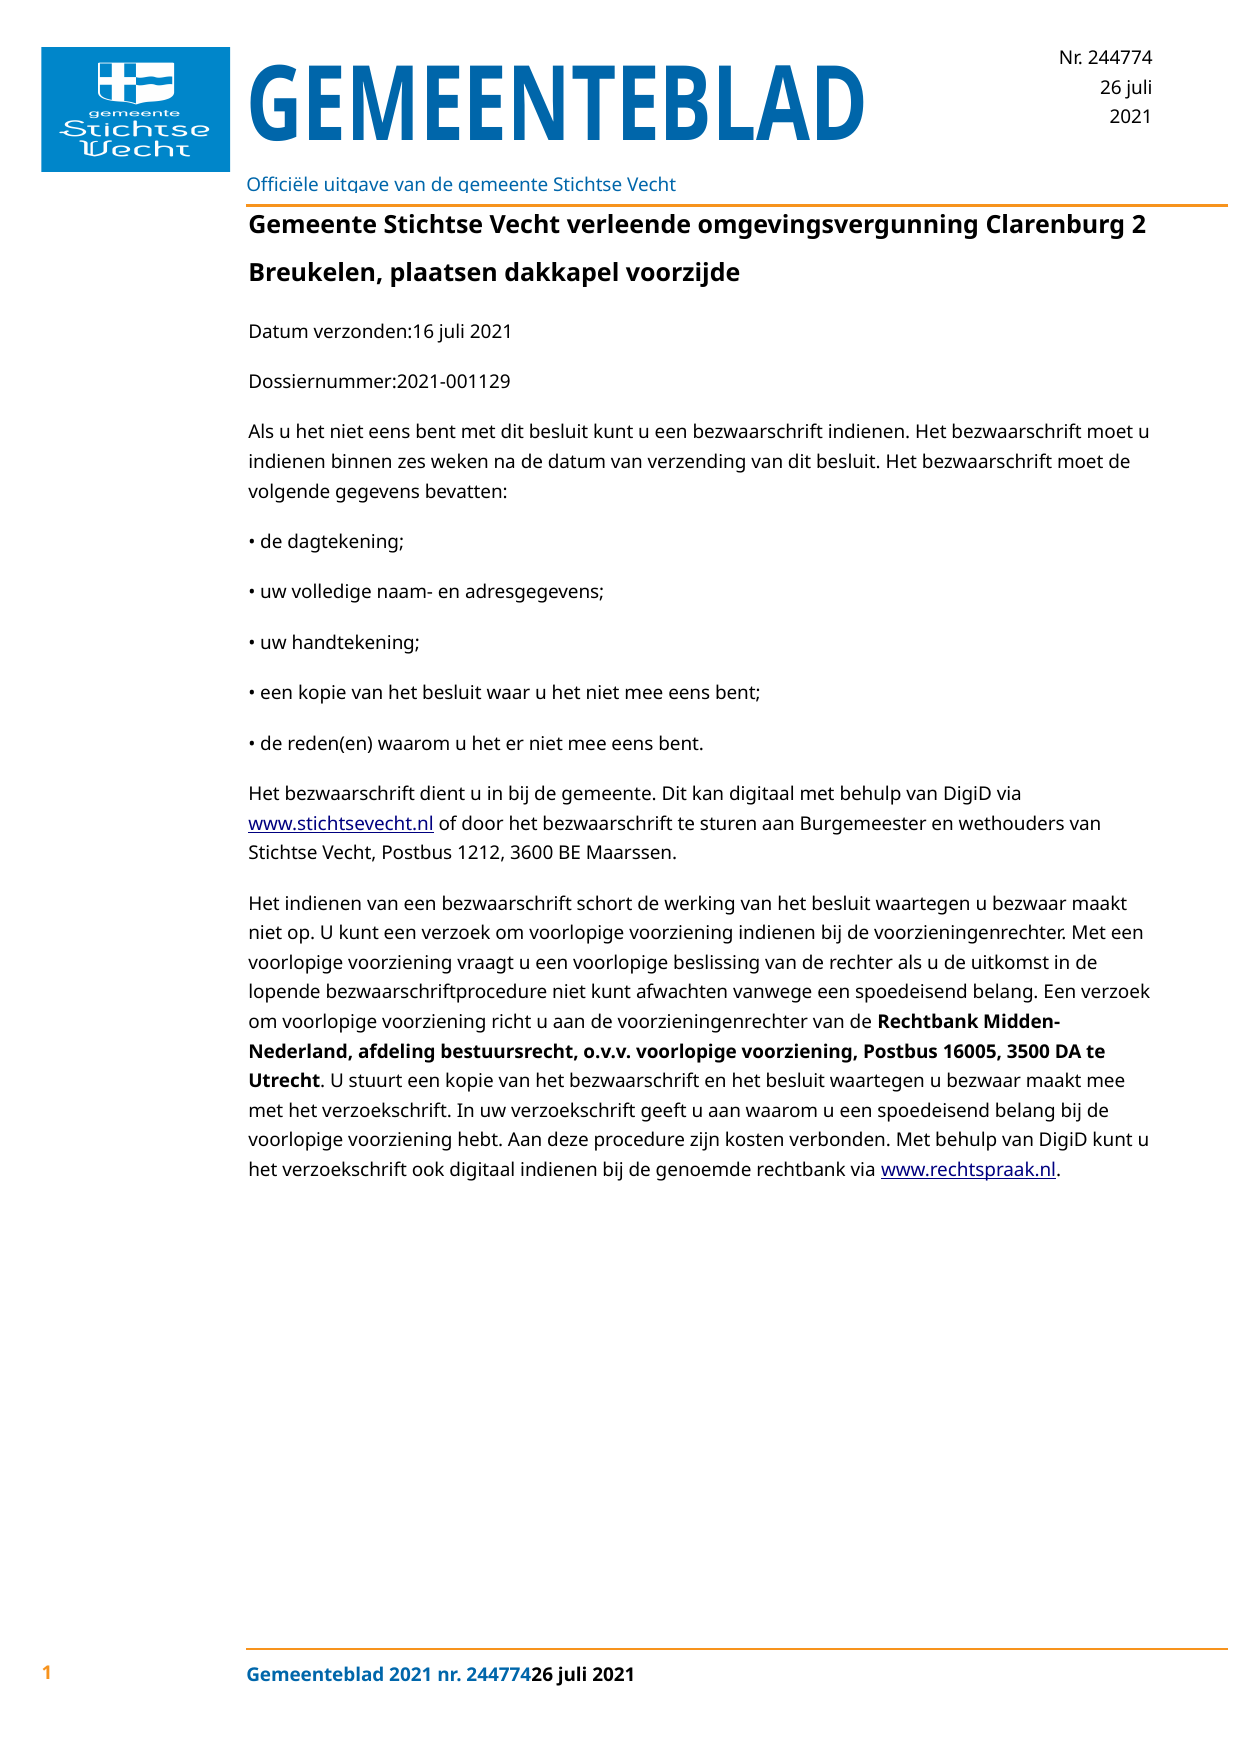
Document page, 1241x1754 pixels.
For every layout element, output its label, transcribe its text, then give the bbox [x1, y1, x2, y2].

text • de reden(en) waarom u het er niet mee eens bent. [248, 730, 1152, 756]
text Als u het niet eens bent met dit besluit kunt u een bezwaarschrift indienen. Het bezwaarschrift moet u indienen binnen zes weken na de datum van verzending van dit besluit. Het bezwaarschrift moet de volgende gegevens bevatten: [248, 419, 1152, 504]
text • uw handtekening; [248, 629, 1152, 655]
picture [137, 63, 174, 103]
text Datum verzonden:16 juli 2021 [248, 318, 1152, 344]
text Het indienen van een bezwaarschrift schort de werking van het besluit waartegen u bezwaar maakt niet op. U kunt een verzoek om voorlopige voorziening indienen bij de voorzieningenrechter. Met een voorlopige voorziening vraagt u een voorlopige beslissing van de rechter als u de uitkomst in de lopende bezwaarschriftprocedure niet kunt afwachten vanwege een spoedeisend belang. Een verzoek om voorlopige voorziening richt u aan de voorzieningenrechter van de Rechtbank Midden-Nederland, afdeling bestuursrecht, o.v.v. voorlopige voorziening, Postbus 16005, 3500 DA te Utrecht. U stuurt een kopie van het bezwaarschrift en het besluit waartegen u bezwaar maakt mee met het verzoekschrift. In uw verzoekschrift geeft u aan waarom u een spoedeisend belang bij de voorlopige voorziening hebt. Aan deze procedure zijn kosten verbonden. Met behulp van DigiD kunt u het verzoekschrift ook digitaal indienen bij de genoemde rechtbank via www.rechtspraak.nl. [248, 890, 1152, 1182]
text • een kopie van het besluit waar u het niet mee eens bent; [248, 679, 1152, 705]
text Het bezwaarschrift dient u in bij de gemeente. Dit kan digitaal met behulp van DigiD via www.stichtsevecht.nl of door het bezwaarschrift te sturen aan Burgemeester en wethouders van Stichtse Vecht, Postbus 1212, 3600 BE Maarssen. [248, 780, 1152, 865]
text Gemeente Stichtse Vecht verleende omgevingsvergunning Clarenburg 2 Breukelen, plaatsen dakkapel voorzijde [248, 207, 1152, 288]
text • uw volledige naam- en adresgegevens; [248, 579, 1152, 604]
picture [99, 63, 135, 101]
text Dossiernummer:2021-001129 [248, 368, 1152, 394]
text • de dagtekening; [248, 528, 1152, 554]
